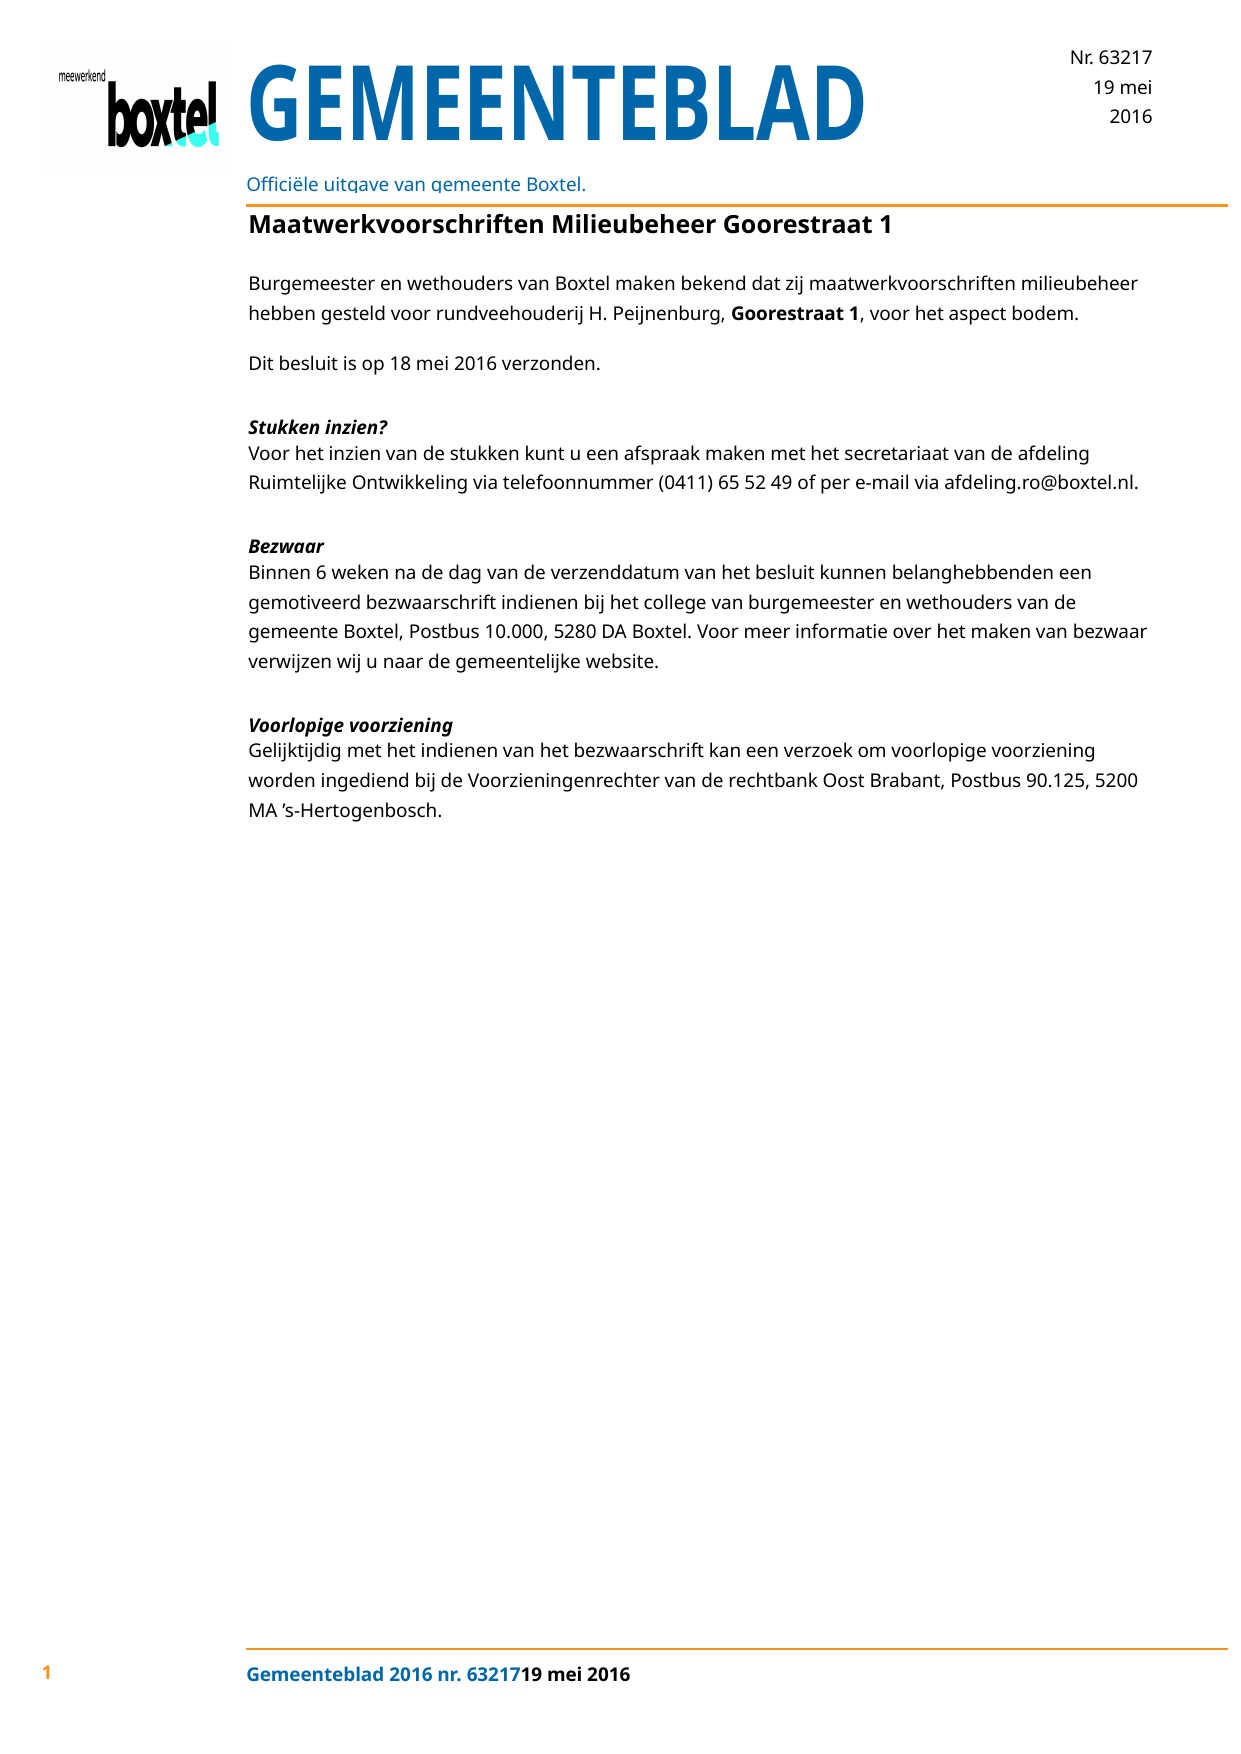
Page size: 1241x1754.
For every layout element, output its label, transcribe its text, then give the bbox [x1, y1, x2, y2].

picture [41, 47, 231, 172]
text Binnen 6 weken na de dag van de verzenddatum van het besluit kunnen belanghebbenden een gemotiveerd bezwaarschrift indienen bij het college van burgemeester en wethouders van de gemeente Boxtel, Postbus 10.000, 5280 DA Boxtel. Voor meer informatie over het maken van bezwaar verwijzen wij u naar de gemeentelijke website. [248, 559, 1152, 674]
text Bezwaar [248, 533, 1152, 559]
text Dit besluit is op 18 mei 2016 verzonden. [248, 350, 1152, 376]
text Burgemeester en wethouders van Boxtel maken bekend dat zij maatwerkvoorschriften milieubeheer hebben gesteld voor rundveehouderij H. Peijnenburg, Goorestraat 1, voor het aspect bodem. [248, 270, 1152, 326]
text Voor het inzien van de stukken kunt u een afspraak maken met het secretariaat van de afdeling Ruimtelijke Ontwikkeling via telefoonnummer (0411) 65 52 49 of per e-mail via afdeling.ro@boxtel.nl. [248, 440, 1152, 495]
text Maatwerkvoorschriften Milieubeheer Goorestraat 1 [248, 207, 1152, 241]
text Voorlopige voorziening [248, 712, 1152, 738]
text Gelijktijdig met het indienen van het bezwaarschrift kan een verzoek om voorlopige voorziening worden ingediend bij de Voorzieningenrechter van de rechtbank Oost Brabant, Postbus 90.125, 5200 MA ’s-Hertogenbosch. [248, 738, 1152, 823]
text Stukken inzien? [248, 414, 1152, 440]
